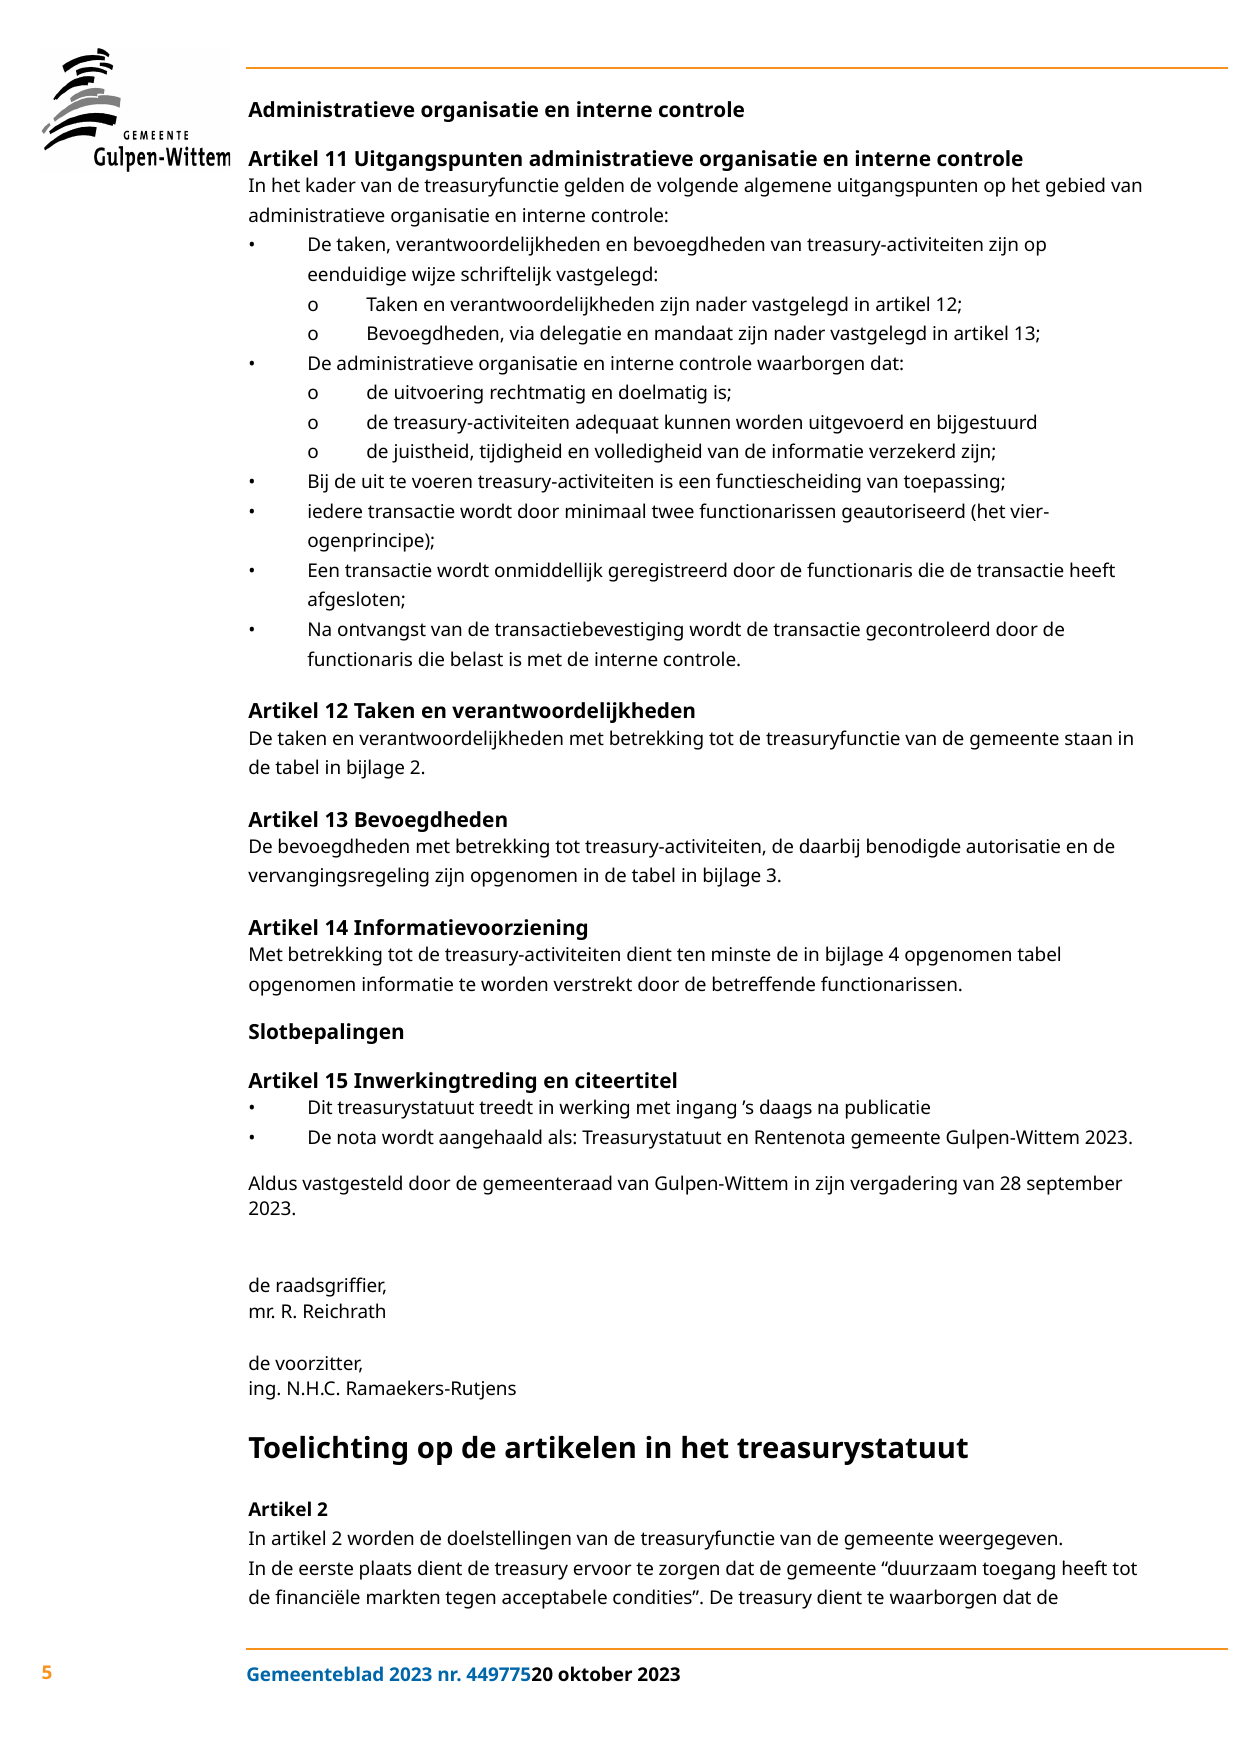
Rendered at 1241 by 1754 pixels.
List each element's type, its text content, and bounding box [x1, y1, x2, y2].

list Bij de uit te voeren treasury-activiteiten is een functiescheiding van toepassing; [248, 468, 1152, 494]
text Aldus vastgesteld door de gemeenteraad van Gulpen-Wittem in zijn vergadering van 28 september 2023. [248, 1170, 1152, 1221]
text In het kader van de treasuryfunctie gelden de volgende algemene uitgangspunten op het gebied van administratieve organisatie en interne controle: [248, 172, 1152, 228]
text Artikel 14 Informatievoorziening [248, 913, 1152, 942]
text Artikel 15 Inwerkingtreding en citeertitel [248, 1066, 1152, 1094]
text De taken en verantwoordelijkheden met betrekking tot de treasuryfunctie van de gemeente staan in de tabel in bijlage 2. [248, 725, 1152, 780]
list Dit treasurystatuut treedt in werking met ingang ’s daags na publicatie [248, 1094, 1152, 1120]
text de voorzitter, [248, 1350, 1152, 1376]
list Na ontvangst van de transactiebevestiging wordt de transactie gecontroleerd door de functionaris die belast is met de interne controle. [248, 616, 1152, 672]
list de juistheid, tijdigheid en volledigheid van de informatie verzekerd zijn; [307, 439, 1152, 464]
text In artikel 2 worden de doelstellingen van de treasuryfunctie van de gemeente weergegeven. [248, 1525, 1152, 1551]
list iedere transactie wordt door minimaal twee functionarissen geautoriseerd (het vier-ogenprincipe); [248, 498, 1152, 553]
text Administratieve organisatie en interne controle [248, 95, 1152, 123]
list Taken en verantwoordelijkheden zijn nader vastgelegd in artikel 12; [307, 291, 1152, 317]
text mr. R. Reichrath [248, 1298, 1152, 1324]
list De taken, verantwoordelijkheden en bevoegdheden van treasury-activiteiten zijn op eenduidige wijze schriftelijk vastgelegd: [248, 232, 1152, 287]
list De administratieve organisatie en interne controle waarborgen dat: [248, 350, 1152, 376]
text Artikel 12 Taken en verantwoordelijkheden [248, 696, 1152, 725]
picture [41, 47, 231, 172]
list De nota wordt aangehaald als: Treasurystatuut en Rentenota gemeente Gulpen-Wittem 2023. [248, 1124, 1152, 1150]
text De bevoegdheden met betrekking tot treasury-activiteiten, de daarbij benodigde autorisatie en de vervangingsregeling zijn opgenomen in de tabel in bijlage 3. [248, 833, 1152, 888]
list Een transactie wordt onmiddellijk geregistreerd door de functionaris die de transactie heeft afgesloten; [248, 557, 1152, 612]
text ing. N.H.C. Ramaekers-Rutjens [248, 1376, 1152, 1401]
text Slotbepalingen [248, 1017, 1152, 1045]
text de raadsgriffier, [248, 1273, 1152, 1298]
text Met betrekking tot de treasury-activiteiten dient ten minste de in bijlage 4 opgenomen tabel opgenomen informatie te worden verstrekt door de betreffende functionarissen. [248, 942, 1152, 997]
text Artikel 11 Uitgangspunten administratieve organisatie en interne controle [248, 144, 1152, 172]
text In de eerste plaats dient de treasury ervoor te zorgen dat de gemeente “duurzaam toegang heeft tot de financiële markten tegen acceptabele condities”. De treasury dient te waarborgen dat de [248, 1555, 1152, 1610]
list Bevoegdheden, via delegatie en mandaat zijn nader vastgelegd in artikel 13; [307, 320, 1152, 346]
list de treasury-activiteiten adequaat kunnen worden uitgevoerd en bijgestuurd [307, 409, 1152, 435]
text Toelichting op de artikelen in het treasurystatuut [248, 1427, 1152, 1467]
list de uitvoering rechtmatig en doelmatig is; [307, 379, 1152, 405]
text Artikel 2 [248, 1496, 1152, 1522]
text Artikel 13 Bevoegdheden [248, 805, 1152, 833]
